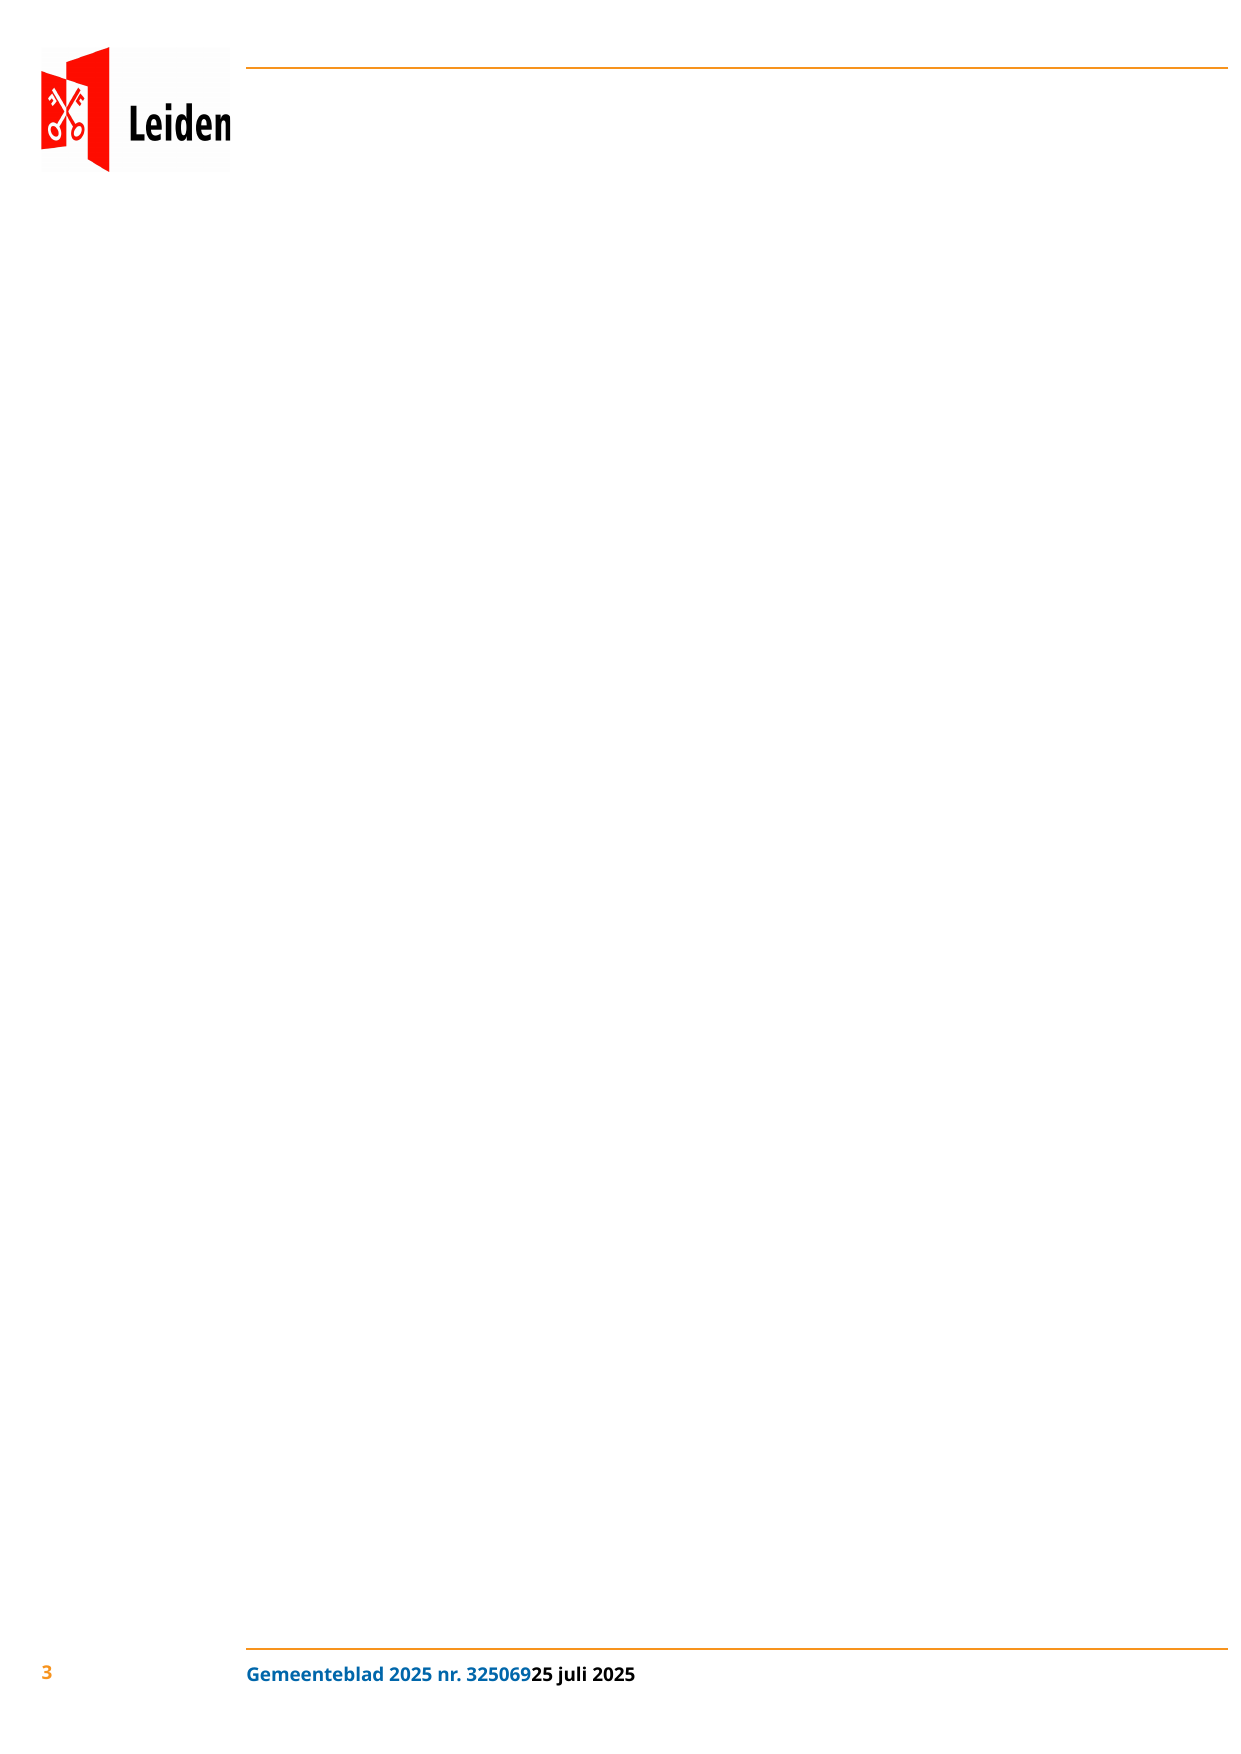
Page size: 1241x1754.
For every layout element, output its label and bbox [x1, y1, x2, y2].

picture [41, 47, 231, 172]
